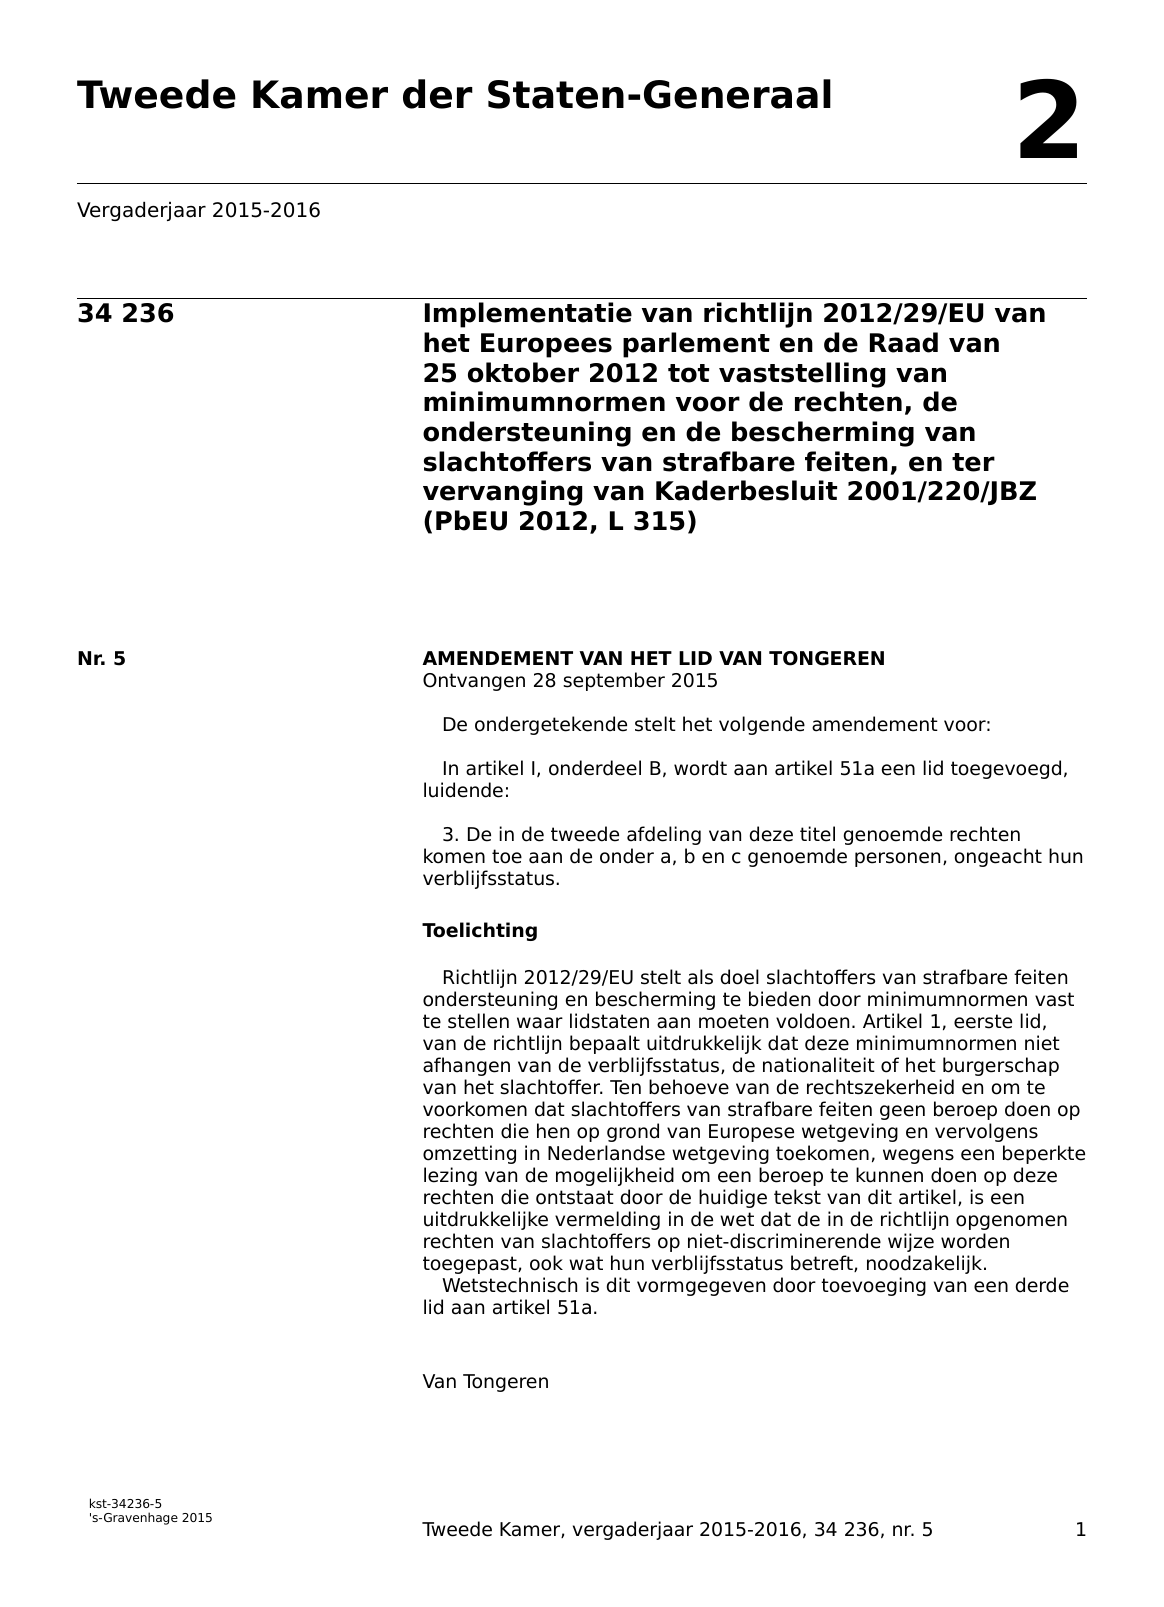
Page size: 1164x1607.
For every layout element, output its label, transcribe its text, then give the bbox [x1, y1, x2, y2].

text Van Tongeren [422, 1348, 1087, 1392]
text Ontvangen 28 september 2015 [422, 669, 1087, 691]
subtitle Nr. 5 AMENDEMENT VAN HET LID VAN TONGEREN [77, 647, 1087, 669]
text De ondergetekende stelt het volgende amendement voor: [422, 714, 1087, 736]
subtitle 34 236 Implementatie van richtlijn 2012/29/EU van het Europees parlement en de Raad van 25 oktober 2012 tot vaststelling van minimumnormen voor de rechten, de ondersteuning en de bescherming van slachtoffers van strafbare feiten, en ter vervanging van Kaderbesluit 2001/220/JBZ (PbEU 2012, L 315) [77, 299, 1087, 536]
text Richtlijn 2012/29/EU stelt als doel slachtoffers van strafbare feiten ondersteuning en bescherming te bieden door minimumnormen vast te stellen waar lidstaten aan moeten voldoen. Artikel 1, eerste lid, van de richtlijn bepaalt uitdrukkelijk dat deze minimumnormen niet afhangen van de verblijfsstatus, de nationaliteit of het burgerschap van het slachtoffer. Ten behoeve van de rechtszekerheid en om te voorkomen dat slachtoffers van strafbare feiten geen beroep doen op rechten die hen op grond van Europese wetgeving en vervolgens omzetting in Nederlandse wetgeving toekomen, wegens een beperkte lezing van de mogelijkheid om een beroep te kunnen doen op deze rechten die ontstaat door de huidige tekst van dit artikel, is een uitdrukkelijke vermelding in de wet dat de in de richtlijn opgenomen rechten van slachtoffers op niet-discriminerende wijze worden toegepast, ook wat hun verblijfsstatus betreft, noodzakelijk. [422, 967, 1087, 1274]
text Wetstechnisch is dit vormgegeven door toevoeging van een derde lid aan artikel 51a. [422, 1274, 1087, 1318]
table_cell Vergaderjaar 2015-2016 [77, 184, 1087, 298]
text 's-Gravenhage 2015 [88, 1511, 323, 1525]
table_header 2 [886, 59, 1087, 183]
subtitle Toelichting [422, 920, 1087, 942]
text 3. De in de tweede afdeling van deze titel genoemde rechten komen toe aan de onder a, b en c genoemde personen, ongeacht hun verblijfsstatus. [422, 824, 1087, 890]
text In artikel I, onderdeel B, wordt aan artikel 51a een lid toegevoegd, luidende: [422, 758, 1087, 802]
text kst-34236-5 [88, 1497, 323, 1511]
table_header Tweede Kamer der Staten-Generaal [77, 59, 886, 183]
